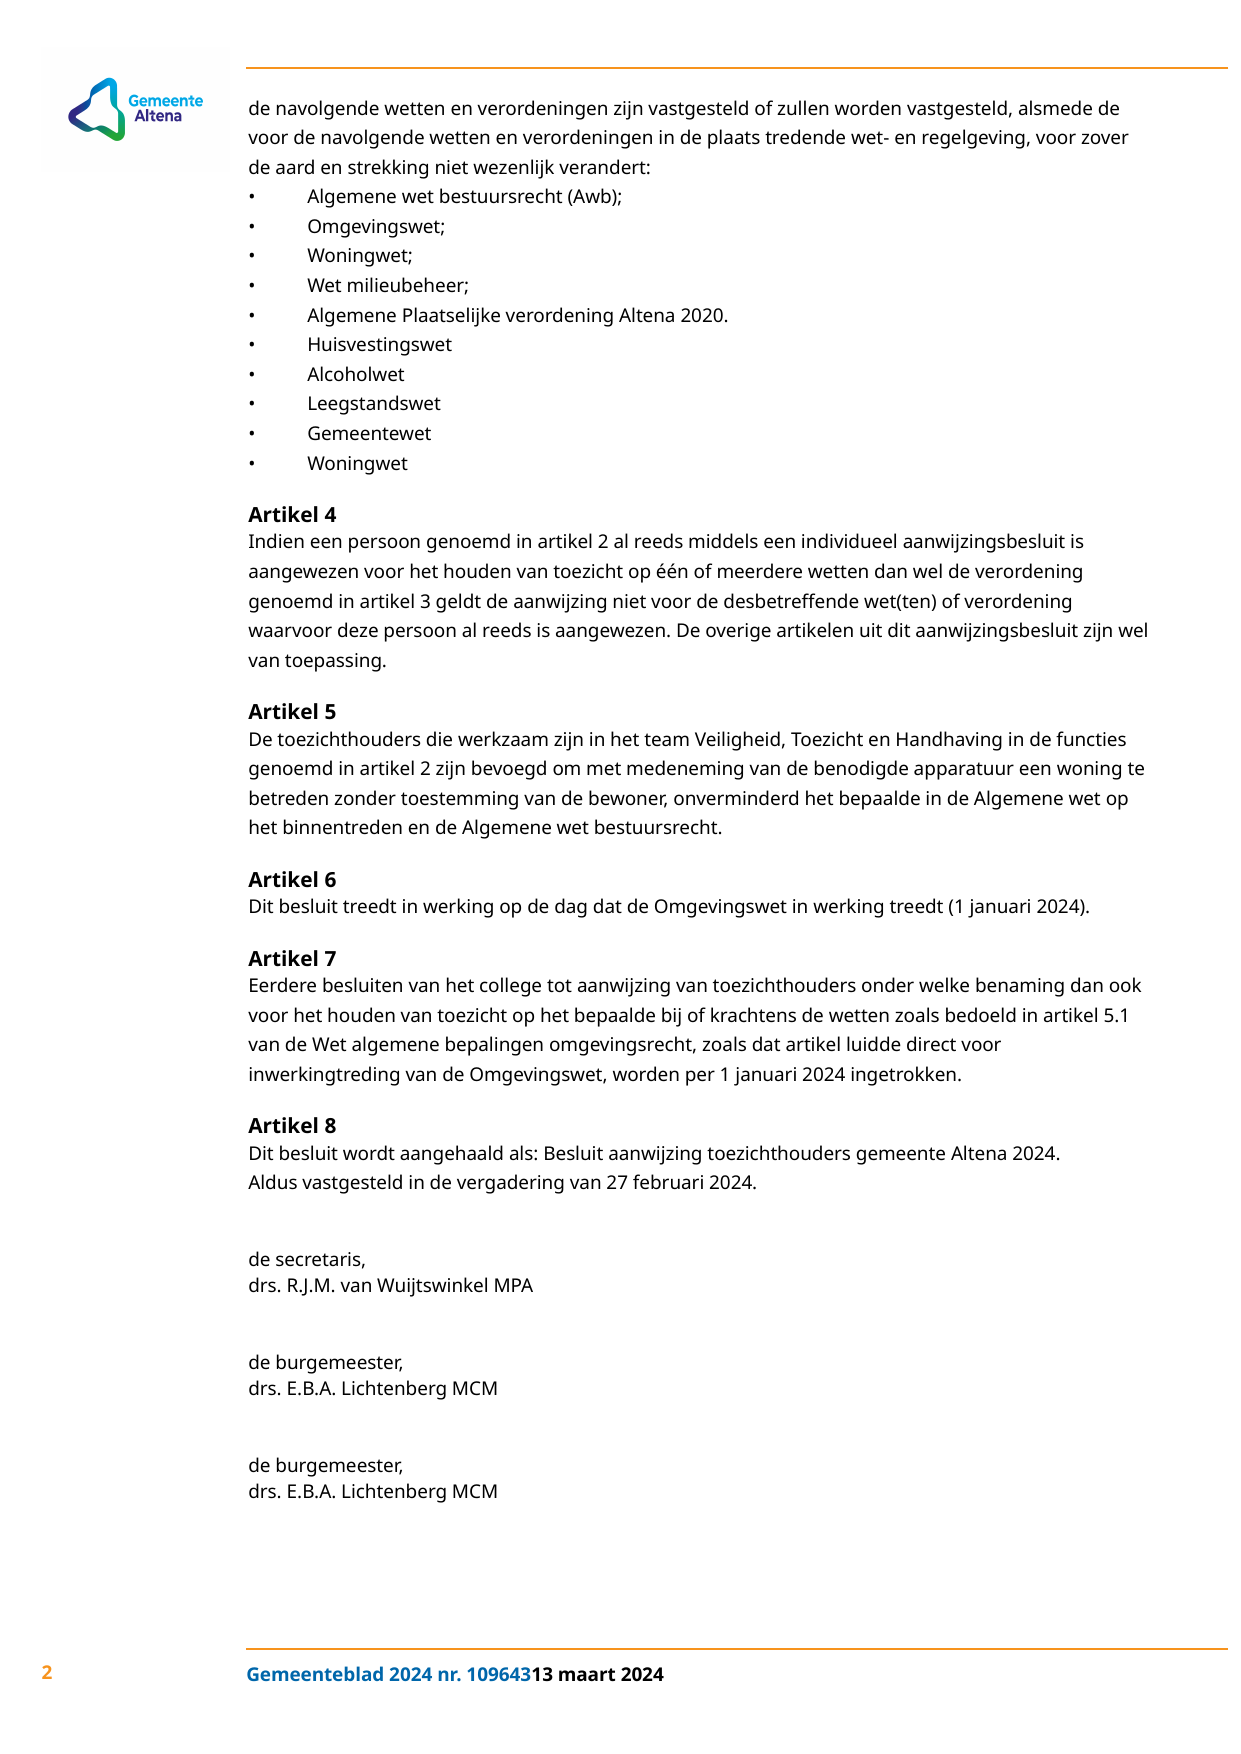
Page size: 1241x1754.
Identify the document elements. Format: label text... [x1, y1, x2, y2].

list Algemene wet bestuursrecht (Awb); [248, 183, 1152, 209]
text Artikel 6 [248, 865, 1152, 893]
list Woningwet; [248, 243, 1152, 268]
text de navolgende wetten en verordeningen zijn vastgesteld of zullen worden vastgesteld, alsmede de voor de navolgende wetten en verordeningen in de plaats tredende wet- en regelgeving, voor zover de aard en strekking niet wezenlijk verandert: [248, 95, 1152, 180]
list Wet milieubeheer; [248, 272, 1152, 298]
text Artikel 5 [248, 697, 1152, 726]
list Woningwet [248, 450, 1152, 476]
list Leegstandswet [248, 391, 1152, 416]
list Omgevingswet; [248, 213, 1152, 239]
text Dit besluit wordt aangehaald als: Besluit aanwijzing toezichthouders gemeente Altena 2024. [248, 1140, 1152, 1166]
text Artikel 4 [248, 500, 1152, 529]
text Indien een persoon genoemd in artikel 2 al reeds middels een individueel aanwijzingsbesluit is aangewezen voor het houden van toezicht op één of meerdere wetten dan wel de verordening genoemd in artikel 3 geldt de aanwijzing niet voor de desbetreffende wet(ten) of verordening waarvoor deze persoon al reeds is aangewezen. De overige artikelen uit dit aanwijzingsbesluit zijn wel van toepassing. [248, 529, 1152, 673]
text drs. E.B.A. Lichtenberg MCM [248, 1375, 1152, 1401]
list Algemene Plaatselijke verordening Altena 2020. [248, 302, 1152, 328]
text drs. R.J.M. van Wuijtswinkel MPA [248, 1272, 1152, 1298]
text Artikel 8 [248, 1111, 1152, 1140]
text Eerdere besluiten van het college tot aanwijzing van toezichthouders onder welke benaming dan ook voor het houden van toezicht op het bepaalde bij of krachtens de wetten zoals bedoeld in artikel 5.1 van de Wet algemene bepalingen omgevingsrecht, zoals dat artikel luidde direct voor inwerkingtreding van de Omgevingswet, worden per 1 januari 2024 ingetrokken. [248, 972, 1152, 1087]
text Aldus vastgesteld in de vergadering van 27 februari 2024. [248, 1169, 1152, 1195]
text de burgemeester, [248, 1349, 1152, 1375]
text De toezichthouders die werkzaam zijn in het team Veiligheid, Toezicht en Handhaving in de functies genoemd in artikel 2 zijn bevoegd om met medeneming van de benodigde apparatuur een woning te betreden zonder toestemming van de bewoner, onverminderd het bepaalde in de Algemene wet op het binnentreden en de Algemene wet bestuursrecht. [248, 726, 1152, 840]
text de burgemeester, [248, 1452, 1152, 1478]
list Huisvestingswet [248, 331, 1152, 357]
text drs. E.B.A. Lichtenberg MCM [248, 1478, 1152, 1504]
text de secretaris, [248, 1247, 1152, 1272]
list Gemeentewet [248, 420, 1152, 446]
list Alcoholwet [248, 361, 1152, 387]
text Artikel 7 [248, 944, 1152, 972]
picture [41, 47, 231, 172]
text Dit besluit treedt in werking op de dag dat de Omgevingswet in werking treedt (1 januari 2024). [248, 893, 1152, 919]
